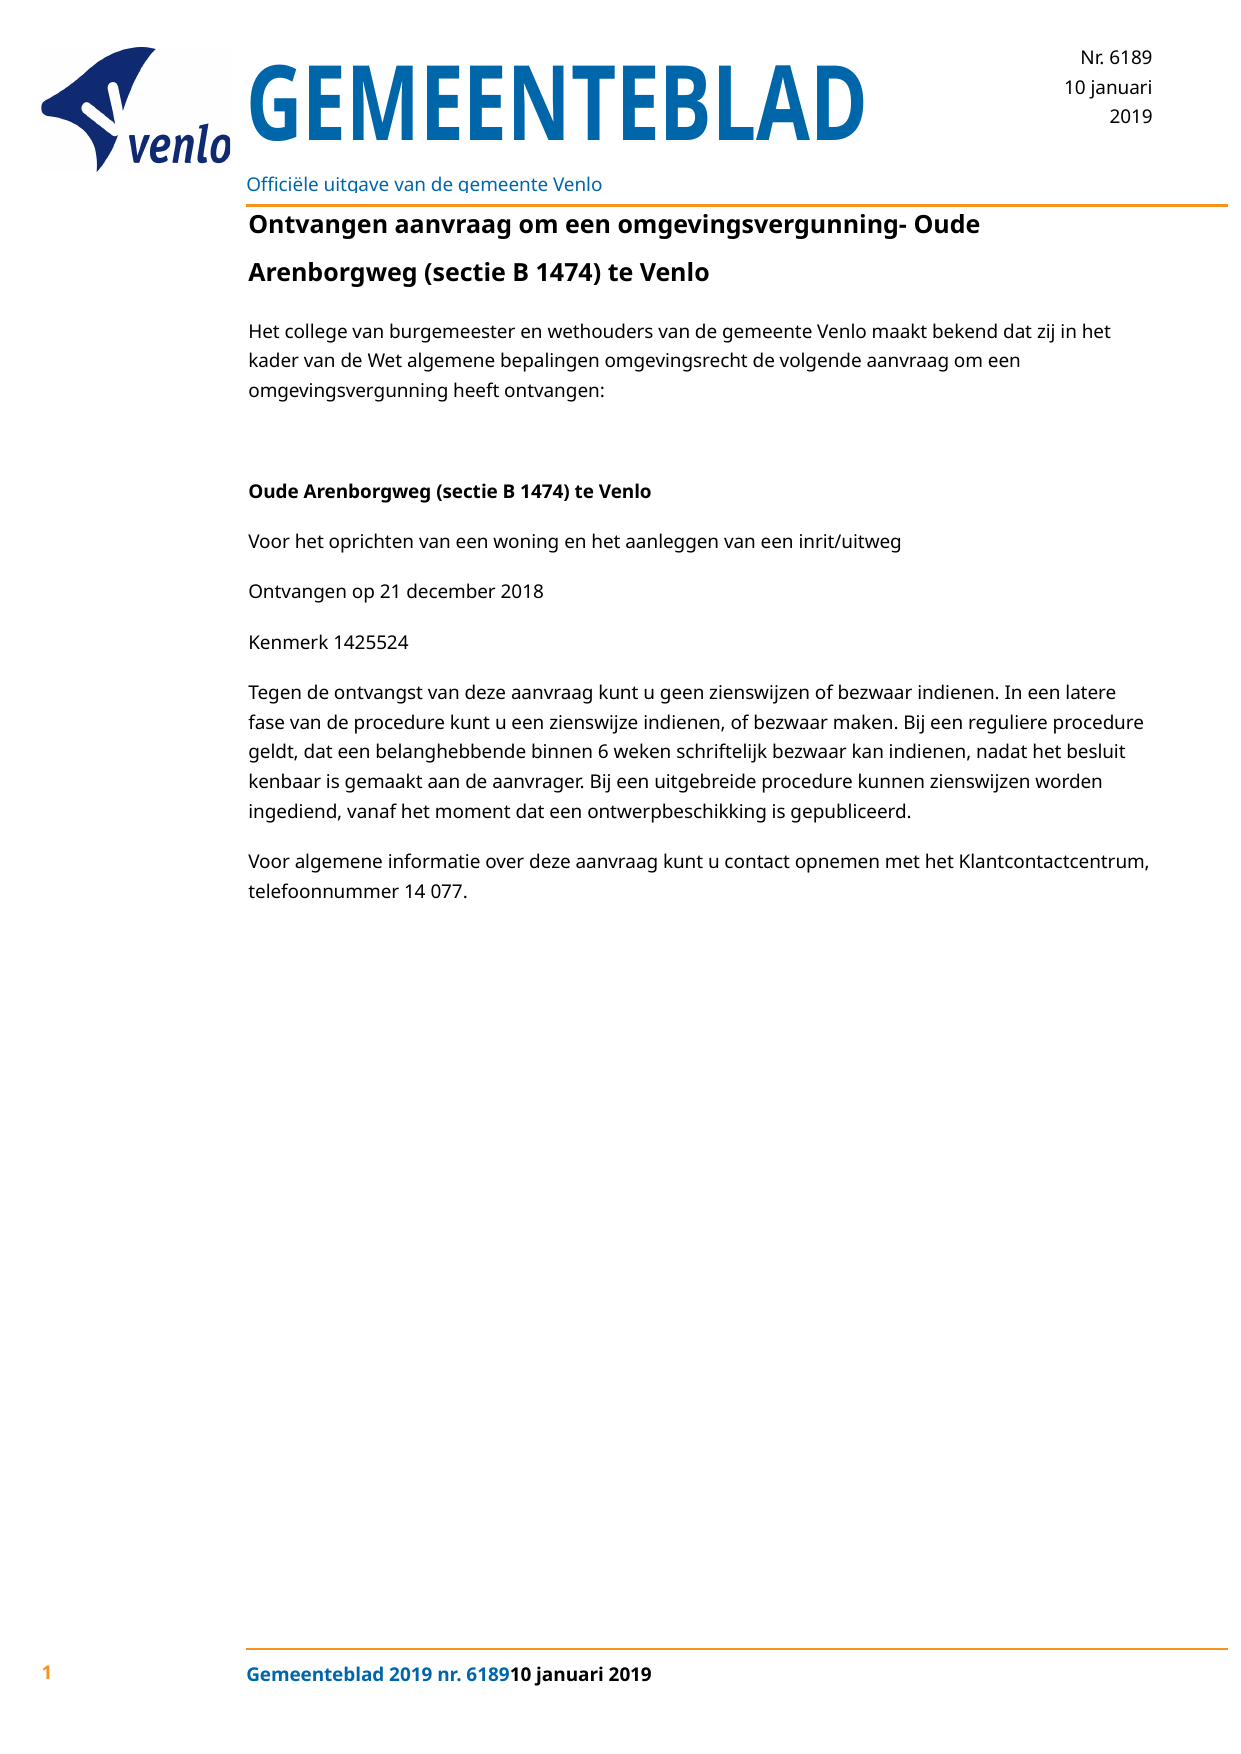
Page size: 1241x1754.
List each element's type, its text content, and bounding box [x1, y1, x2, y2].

text Kenmerk 1425524 [248, 629, 1152, 655]
text Voor algemene informatie over deze aanvraag kunt u contact opnemen met het Klantcontactcentrum, telefoonnummer 14 077. [248, 848, 1152, 904]
text Voor het oprichten van een woning en het aanleggen van een inrit/uitweg [248, 528, 1152, 554]
text Ontvangen aanvraag om een omgevingsvergunning- Oude Arenborgweg (sectie B 1474) te Venlo [248, 207, 1152, 288]
text Het college van burgemeester en wethouders van de gemeente Venlo maakt bekend dat zij in het kader van de Wet algemene bepalingen omgevingsrecht de volgende aanvraag om een omgevingsvergunning heeft ontvangen: [248, 318, 1152, 403]
text Tegen de ontvangst van deze aanvraag kunt u geen zienswijzen of bezwaar indienen. In een latere fase van de procedure kunt u een zienswijze indienen, of bezwaar maken. Bij een reguliere procedure geldt, dat een belanghebbende binnen 6 weken schriftelijk bezwaar kan indienen, nadat het besluit kenbaar is gemaakt aan de aanvrager. Bij een uitgebreide procedure kunnen zienswijzen worden ingediend, vanaf het moment dat een ontwerpbeschikking is gepubliceerd. [248, 679, 1152, 824]
text Ontvangen op 21 december 2018 [248, 579, 1152, 604]
picture [41, 47, 231, 172]
text Oude Arenborgweg (sectie B 1474) te Venlo [248, 478, 1152, 504]
